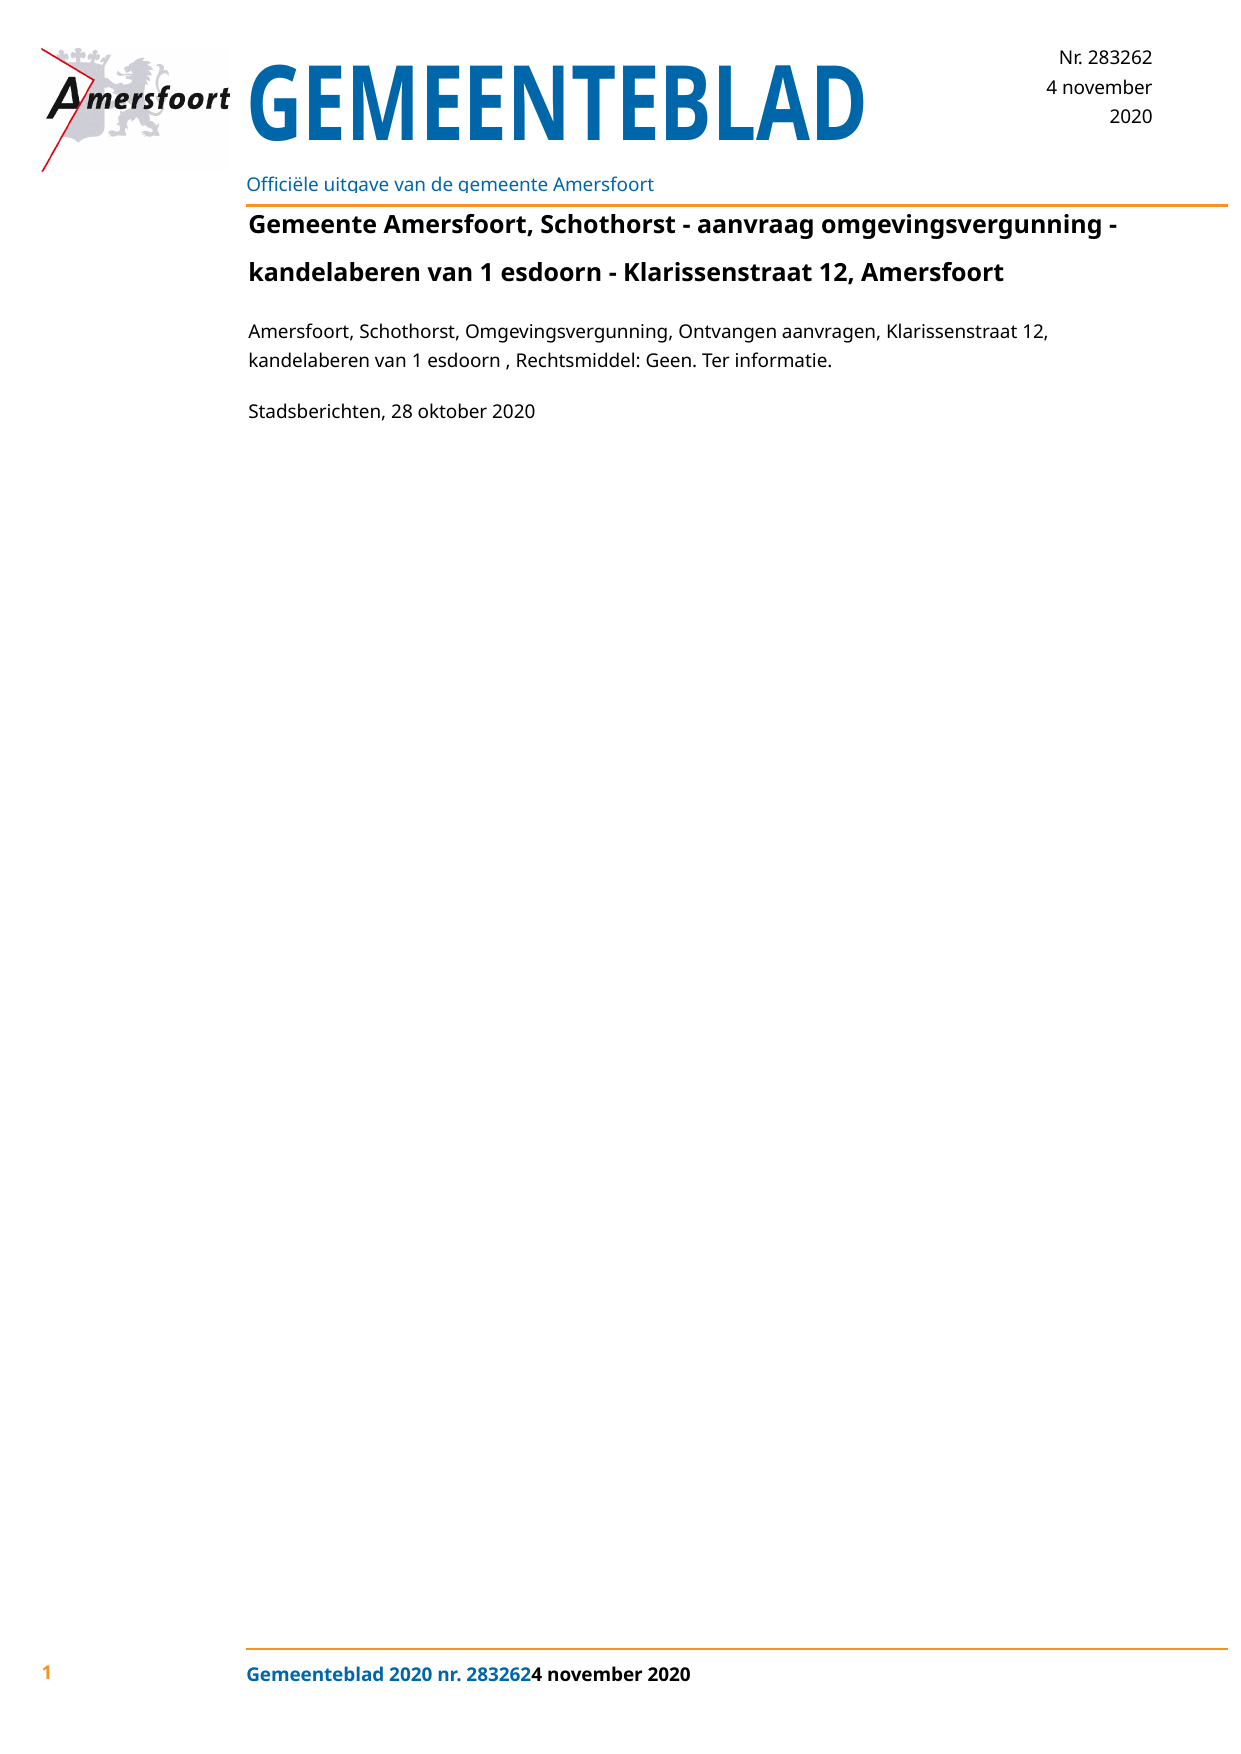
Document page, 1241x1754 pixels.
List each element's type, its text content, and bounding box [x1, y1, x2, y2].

text Gemeente Amersfoort, Schothorst - aanvraag omgevingsvergunning - kandelaberen van 1 esdoorn - Klarissenstraat 12, Amersfoort [248, 207, 1152, 288]
picture [41, 47, 231, 172]
text Amersfoort, Schothorst, Omgevingsvergunning, Ontvangen aanvragen, Klarissenstraat 12, kandelaberen van 1 esdoorn , Rechtsmiddel: Geen. Ter informatie. [248, 318, 1152, 373]
text Stadsberichten, 28 oktober 2020 [248, 398, 1152, 424]
